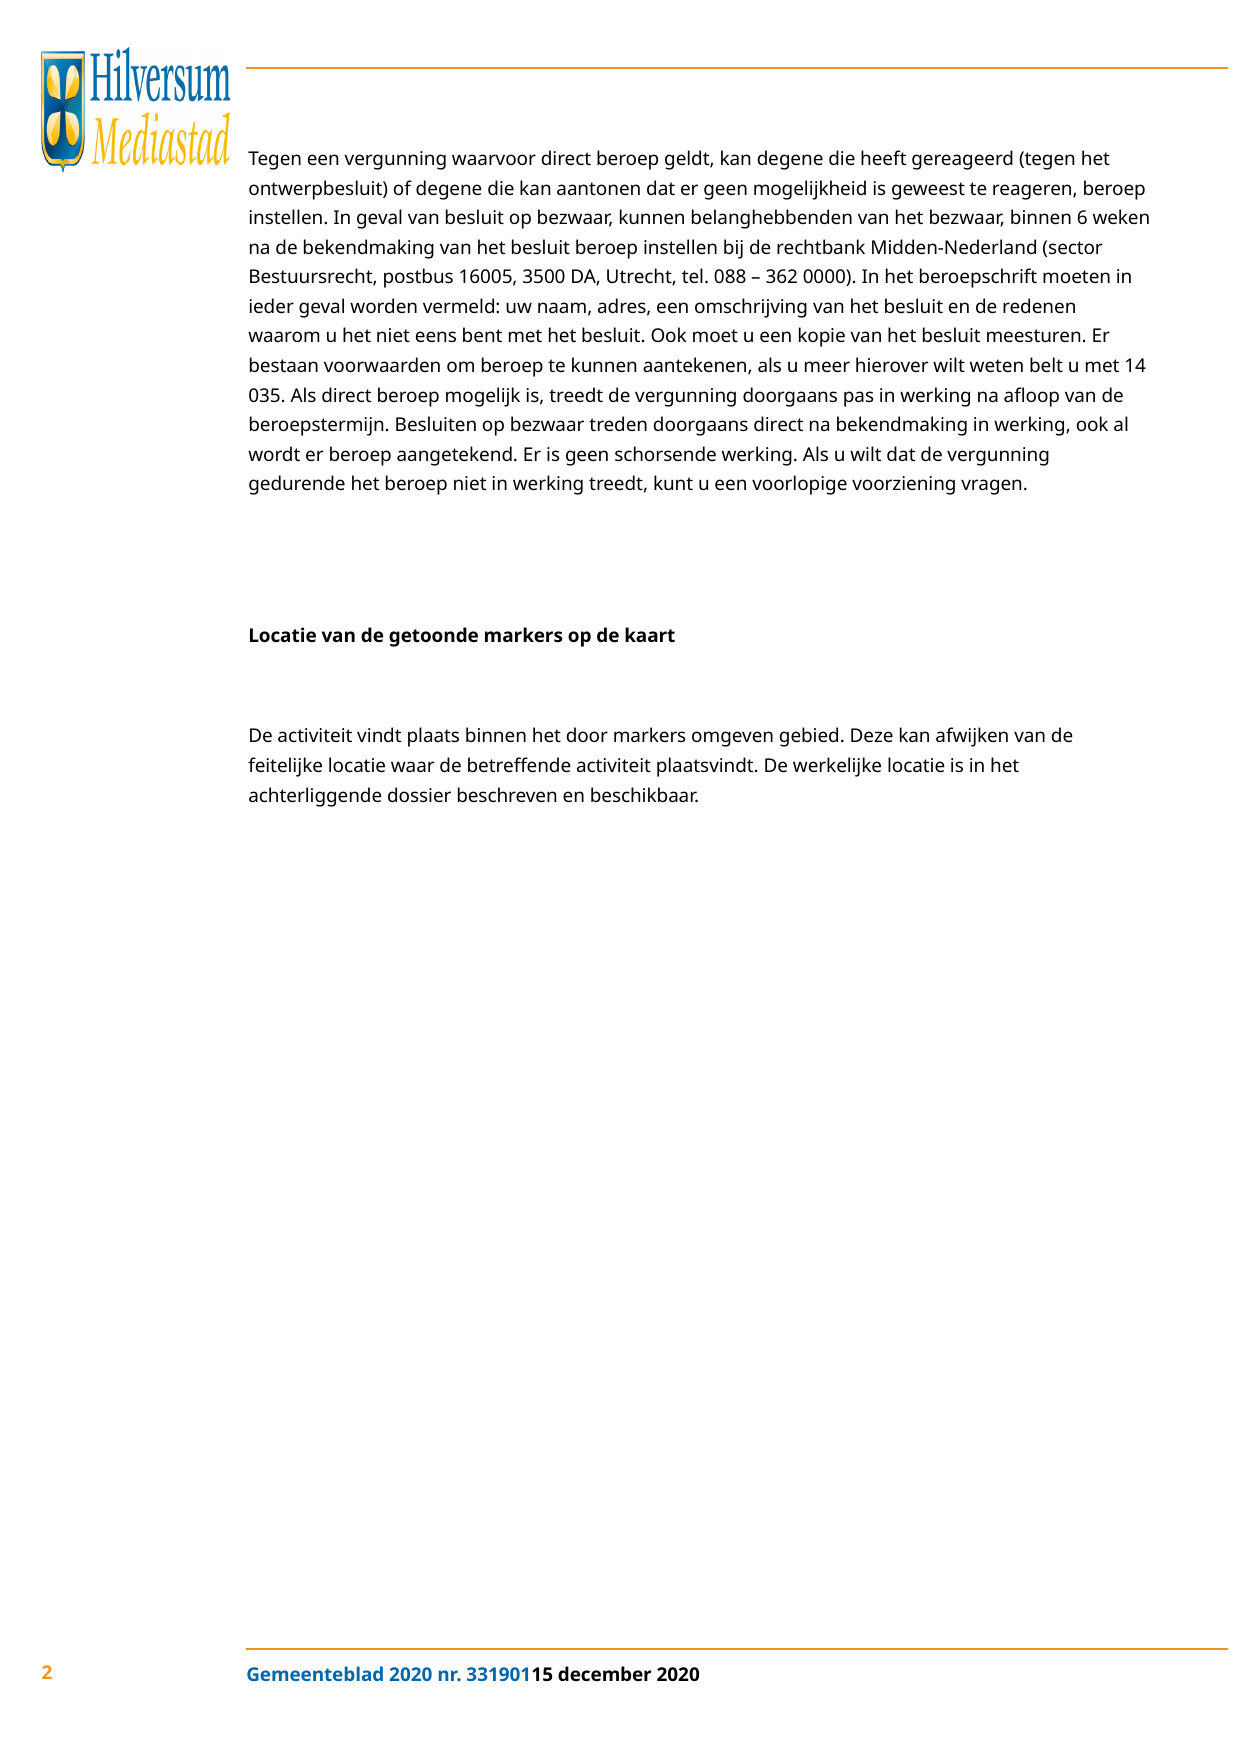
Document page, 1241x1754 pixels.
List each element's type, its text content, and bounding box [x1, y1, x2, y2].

text Tegen een vergunning waarvoor direct beroep geldt, kan degene die heeft gereageerd (tegen het ontwerpbesluit) of degene die kan aantonen dat er geen mogelijkheid is geweest te reageren, beroep instellen. In geval van besluit op bezwaar, kunnen belanghebbenden van het bezwaar, binnen 6 weken na de bekendmaking van het besluit beroep instellen bij de rechtbank Midden-Nederland (sector Bestuursrecht, postbus 16005, 3500 DA, Utrecht, tel. 088 – 362 0000). In het beroepschrift moeten in ieder geval worden vermeld: uw naam, adres, een omschrijving van het besluit en de redenen waarom u het niet eens bent met het besluit. Ook moet u een kopie van het besluit meesturen. Er bestaan voorwaarden om beroep te kunnen aantekenen, als u meer hierover wilt weten belt u met 14 035. Als direct beroep mogelijk is, treedt de vergunning doorgaans pas in werking na afloop van de beroepstermijn. Besluiten op bezwaar treden doorgaans direct na bekendmaking in werking, ook al wordt er beroep aangetekend. Er is geen schorsende werking. Als u wilt dat de vergunning gedurende het beroep niet in werking treedt, kunt u een voorlopige voorziening vragen. [248, 145, 1152, 496]
text Locatie van de getoonde markers op de kaart [248, 622, 1152, 648]
text De activiteit vindt plaats binnen het door markers omgeven gebied. Deze kan afwijken van de feitelijke locatie waar de betreffende activiteit plaatsvindt. De werkelijke locatie is in het achterliggende dossier beschreven en beschikbaar. [248, 723, 1152, 808]
picture [41, 47, 231, 172]
